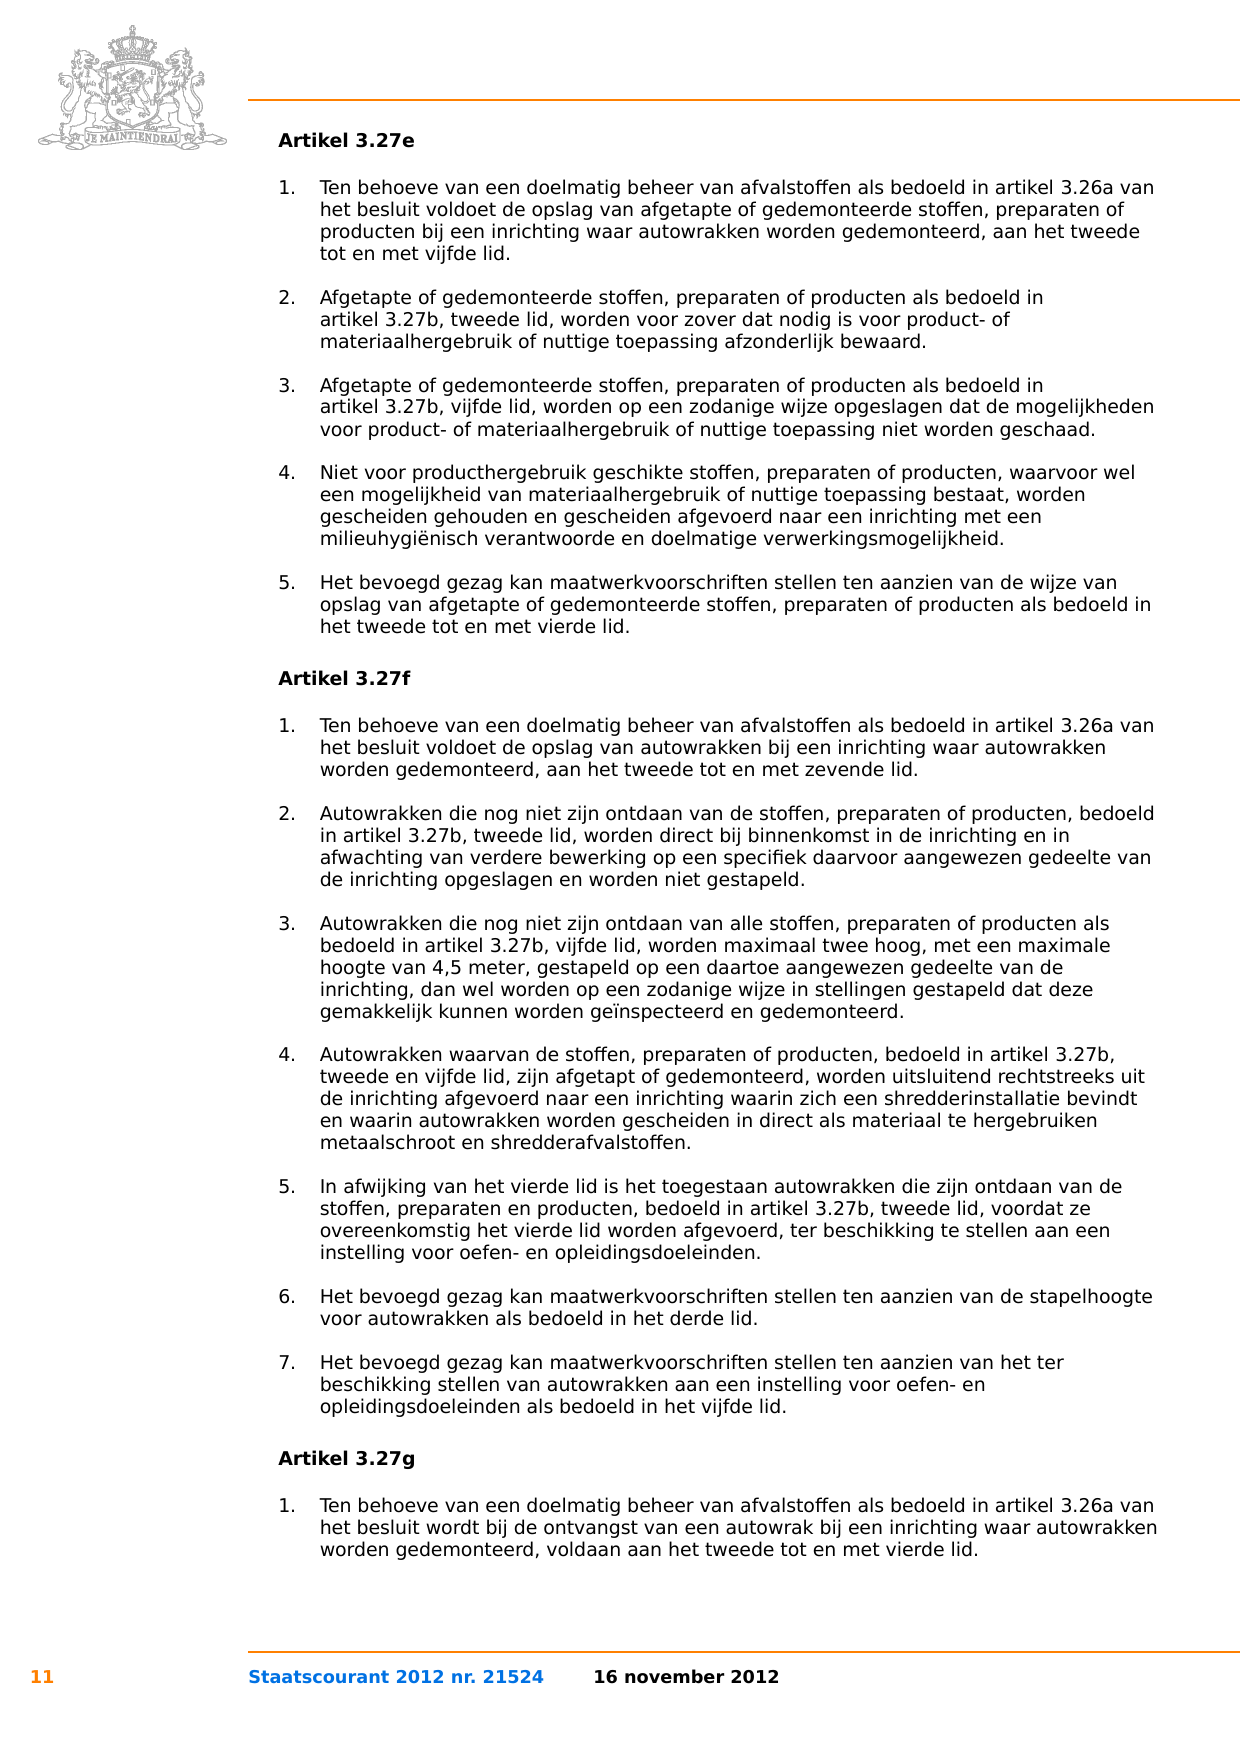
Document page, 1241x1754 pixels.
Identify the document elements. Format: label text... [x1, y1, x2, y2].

text 1. Ten behoeve van een doelmatig beheer van afvalstoffen als bedoeld in artikel 3.26a van het besluit voldoet de opslag van autowrakken bij een inrichting waar autowrakken worden gedemonteerd, aan het tweede tot en met zevende lid. [278, 715, 1163, 781]
text 4. Autowrakken waarvan de stoffen, preparaten of producten, bedoeld in artikel 3.27b, tweede en vijfde lid, zijn afgetapt of gedemonteerd, worden uitsluitend rechtstreeks uit de inrichting afgevoerd naar een inrichting waarin zich een shredderinstallatie bevindt en waarin autowrakken worden gescheiden in direct als materiaal te hergebruiken metaalschroot en shredderafvalstoffen. [278, 1044, 1163, 1154]
subtitle Artikel 3.27g [278, 1448, 1163, 1470]
text 6. Het bevoegd gezag kan maatwerkvoorschriften stellen ten aanzien van de stapelhoogte voor autowrakken als bedoeld in het derde lid. [278, 1286, 1163, 1330]
subtitle Artikel 3.27e [278, 130, 1163, 152]
text 3. Autowrakken die nog niet zijn ontdaan van alle stoffen, preparaten of producten als bedoeld in artikel 3.27b, vijfde lid, worden maximaal twee hoog, met een maximale hoogte van 4,5 meter, gestapeld op een daartoe aangewezen gedeelte van de inrichting, dan wel worden op een zodanige wijze in stellingen gestapeld dat deze gemakkelijk kunnen worden geïnspecteerd en gedemonteerd. [278, 913, 1163, 1022]
text 5. Het bevoegd gezag kan maatwerkvoorschriften stellen ten aanzien van de wijze van opslag van afgetapte of gedemonteerde stoffen, preparaten of producten als bedoeld in het tweede tot en met vierde lid. [278, 572, 1163, 638]
picture [38, 25, 227, 150]
text 4. Niet voor producthergebruik geschikte stoffen, preparaten of producten, waarvoor wel een mogelijkheid van materiaalhergebruik of nuttige toepassing bestaat, worden gescheiden gehouden en gescheiden afgevoerd naar een inrichting met een milieuhygiënisch verantwoorde en doelmatige verwerkingsmogelijkheid. [278, 462, 1163, 550]
text 1. Ten behoeve van een doelmatig beheer van afvalstoffen als bedoeld in artikel 3.26a van het besluit voldoet de opslag van afgetapte of gedemonteerde stoffen, preparaten of producten bij een inrichting waar autowrakken worden gedemonteerd, aan het tweede tot en met vijfde lid. [278, 177, 1163, 265]
text 7. Het bevoegd gezag kan maatwerkvoorschriften stellen ten aanzien van het ter beschikking stellen van autowrakken aan een instelling voor oefen- en opleidingsdoeleinden als bedoeld in het vijfde lid. [278, 1352, 1163, 1418]
text 3. Afgetapte of gedemonteerde stoffen, preparaten of producten als bedoeld in artikel 3.27b, vijfde lid, worden op een zodanige wijze opgeslagen dat de mogelijkheden voor product- of materiaalhergebruik of nuttige toepassing niet worden geschaad. [278, 374, 1163, 440]
text 5. In afwijking van het vierde lid is het toegestaan autowrakken die zijn ontdaan van de stoffen, preparaten en producten, bedoeld in artikel 3.27b, tweede lid, voordat ze overeenkomstig het vierde lid worden afgevoerd, ter beschikking te stellen aan een instelling voor oefen- en opleidingsdoeleinden. [278, 1176, 1163, 1264]
text 1. Ten behoeve van een doelmatig beheer van afvalstoffen als bedoeld in artikel 3.26a van het besluit wordt bij de ontvangst van een autowrak bij een inrichting waar autowrakken worden gedemonteerd, voldaan aan het tweede tot en met vierde lid. [278, 1495, 1163, 1561]
text 2. Autowrakken die nog niet zijn ontdaan van de stoffen, preparaten of producten, bedoeld in artikel 3.27b, tweede lid, worden direct bij binnenkomst in de inrichting en in afwachting van verdere bewerking op een specifiek daarvoor aangewezen gedeelte van de inrichting opgeslagen en worden niet gestapeld. [278, 803, 1163, 891]
text 2. Afgetapte of gedemonteerde stoffen, preparaten of producten als bedoeld in artikel 3.27b, tweede lid, worden voor zover dat nodig is voor product- of materiaalhergebruik of nuttige toepassing afzonderlijk bewaard. [278, 287, 1163, 353]
subtitle Artikel 3.27f [278, 668, 1163, 690]
